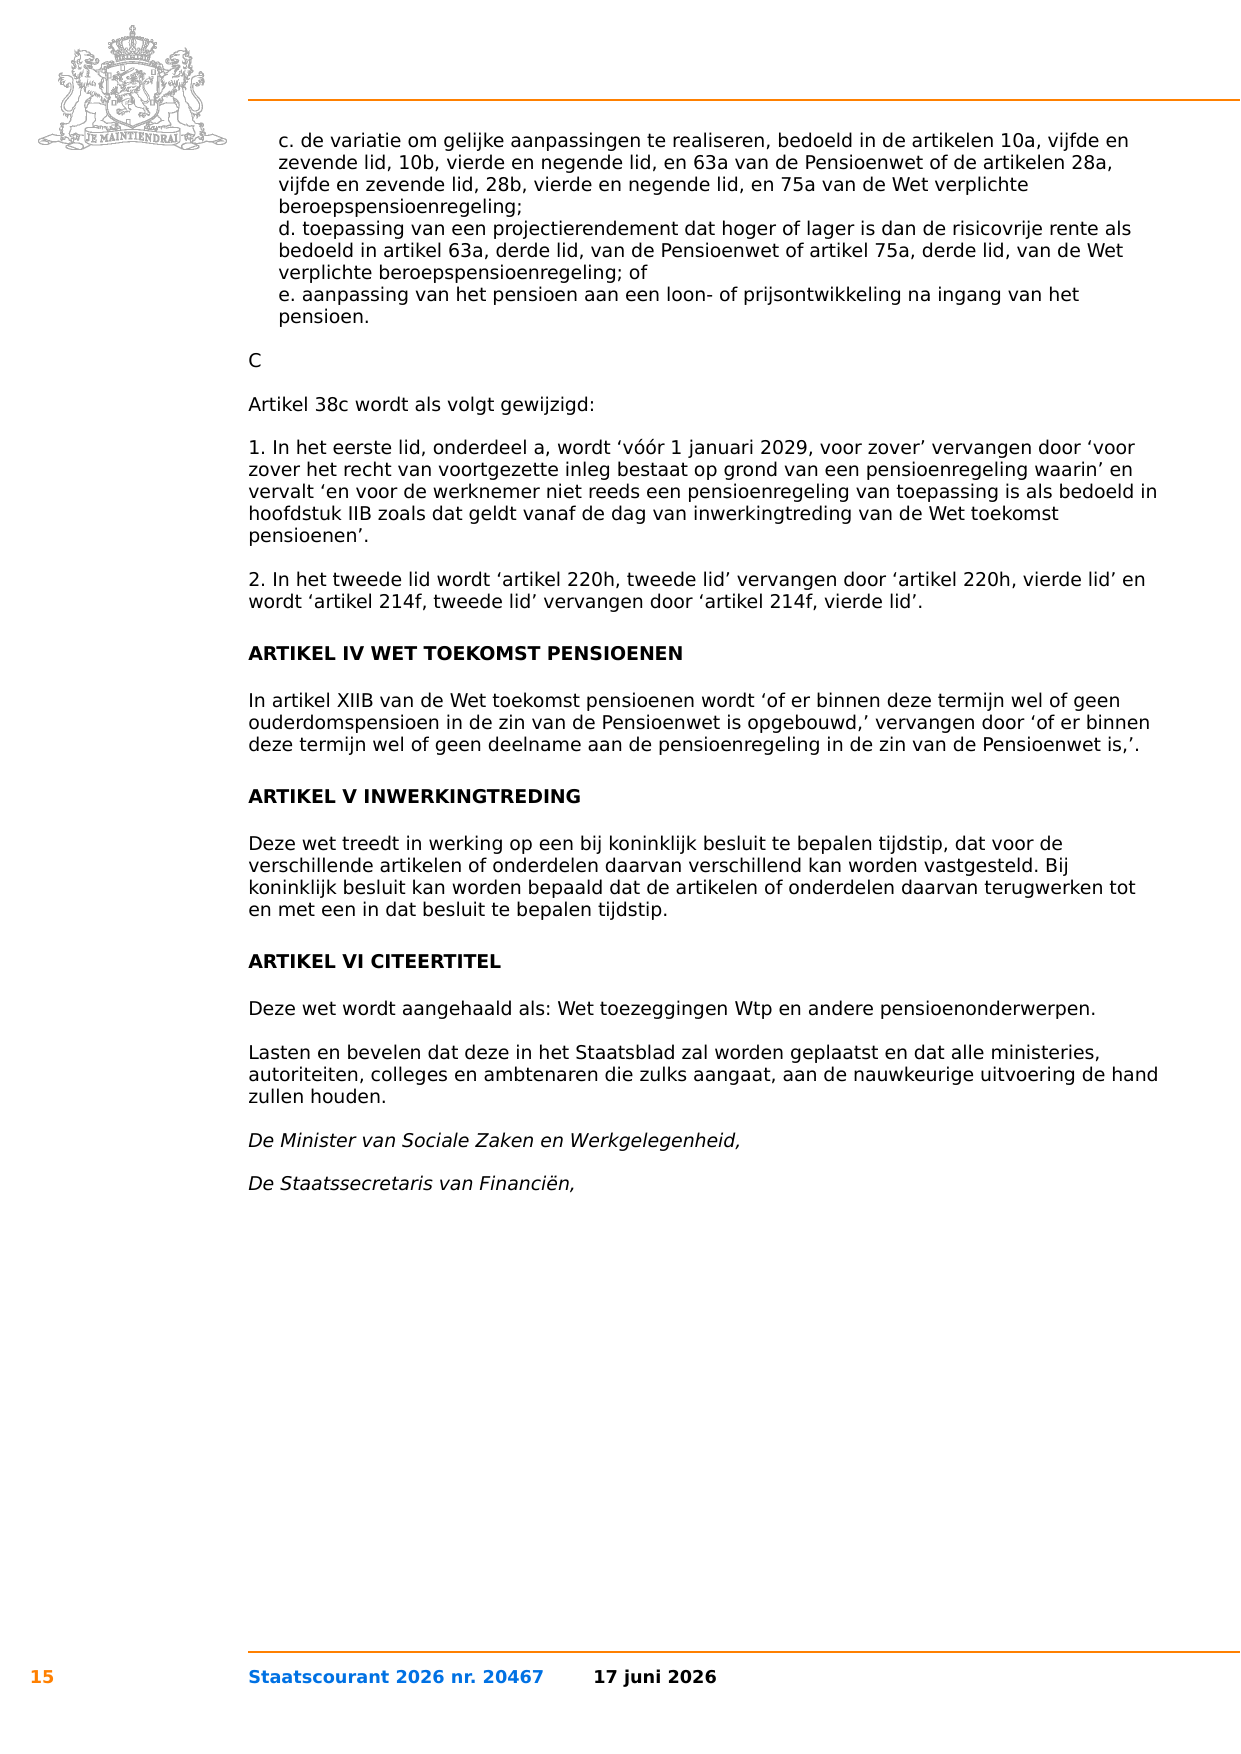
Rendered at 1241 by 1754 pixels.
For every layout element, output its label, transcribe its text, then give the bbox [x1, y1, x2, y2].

text c. de variatie om gelijke aanpassingen te realiseren, bedoeld in de artikelen 10a, vijfde en zevende lid, 10b, vierde en negende lid, en 63a van de Pensioenwet of de artikelen 28a, vijfde en zevende lid, 28b, vierde en negende lid, en 75a van de Wet verplichte beroepspensioenregeling; [278, 130, 1163, 218]
subtitle ARTIKEL VI CITEERTITEL [248, 951, 1163, 973]
text De Staatssecretaris van Financiën, [248, 1173, 1163, 1195]
text Deze wet treedt in werking op een bij koninklijk besluit te bepalen tijdstip, dat voor de verschillende artikelen of onderdelen daarvan verschillend kan worden vastgesteld. Bij koninklijk besluit kan worden bepaald dat de artikelen of onderdelen daarvan terugwerken tot en met een in dat besluit te bepalen tijdstip. [248, 833, 1163, 921]
text Lasten en bevelen dat deze in het Staatsblad zal worden geplaatst en dat alle ministeries, autoriteiten, colleges en ambtenaren die zulks aangaat, aan de nauwkeurige uitvoering de hand zullen houden. [248, 1042, 1163, 1108]
text 1. In het eerste lid, onderdeel a, wordt ‘vóór 1 januari 2029, voor zover’ vervangen door ‘voor zover het recht van voortgezette inleg bestaat op grond van een pensioenregeling waarin’ en vervalt ‘en voor de werknemer niet reeds een pensioenregeling van toepassing is als bedoeld in hoofdstuk IIB zoals dat geldt vanaf de dag van inwerkingtreding van de Wet toekomst pensioenen’. [248, 437, 1163, 547]
subtitle ARTIKEL V INWERKINGTREDING [248, 786, 1163, 808]
text In artikel XIIB van de Wet toekomst pensioenen wordt ‘of er binnen deze termijn wel of geen ouderdomspensioen in de zin van de Pensioenwet is opgebouwd,’ vervangen door ‘of er binnen deze termijn wel of geen deelname aan de pensioenregeling in de zin van de Pensioenwet is,’. [248, 690, 1163, 756]
picture [38, 25, 227, 150]
text 2. In het tweede lid wordt ‘artikel 220h, tweede lid’ vervangen door ‘artikel 220h, vierde lid’ en wordt ‘artikel 214f, tweede lid’ vervangen door ‘artikel 214f, vierde lid’. [248, 569, 1163, 613]
text De Minister van Sociale Zaken en Werkgelegenheid, [248, 1129, 1163, 1151]
text d. toepassing van een projectierendement dat hoger of lager is dan de risicovrije rente als bedoeld in artikel 63a, derde lid, van de Pensioenwet of artikel 75a, derde lid, van de Wet verplichte beroepspensioenregeling; of [278, 218, 1163, 284]
text C [248, 349, 1163, 372]
text e. aanpassing van het pensioen aan een loon- of prijsontwikkeling na ingang van het pensioen. [278, 284, 1163, 328]
text Artikel 38c wordt als volgt gewijzigd: [248, 393, 1163, 415]
text Deze wet wordt aangehaald als: Wet toezeggingen Wtp en andere pensioenonderwerpen. [248, 998, 1163, 1020]
subtitle ARTIKEL IV WET TOEKOMST PENSIOENEN [248, 643, 1163, 665]
